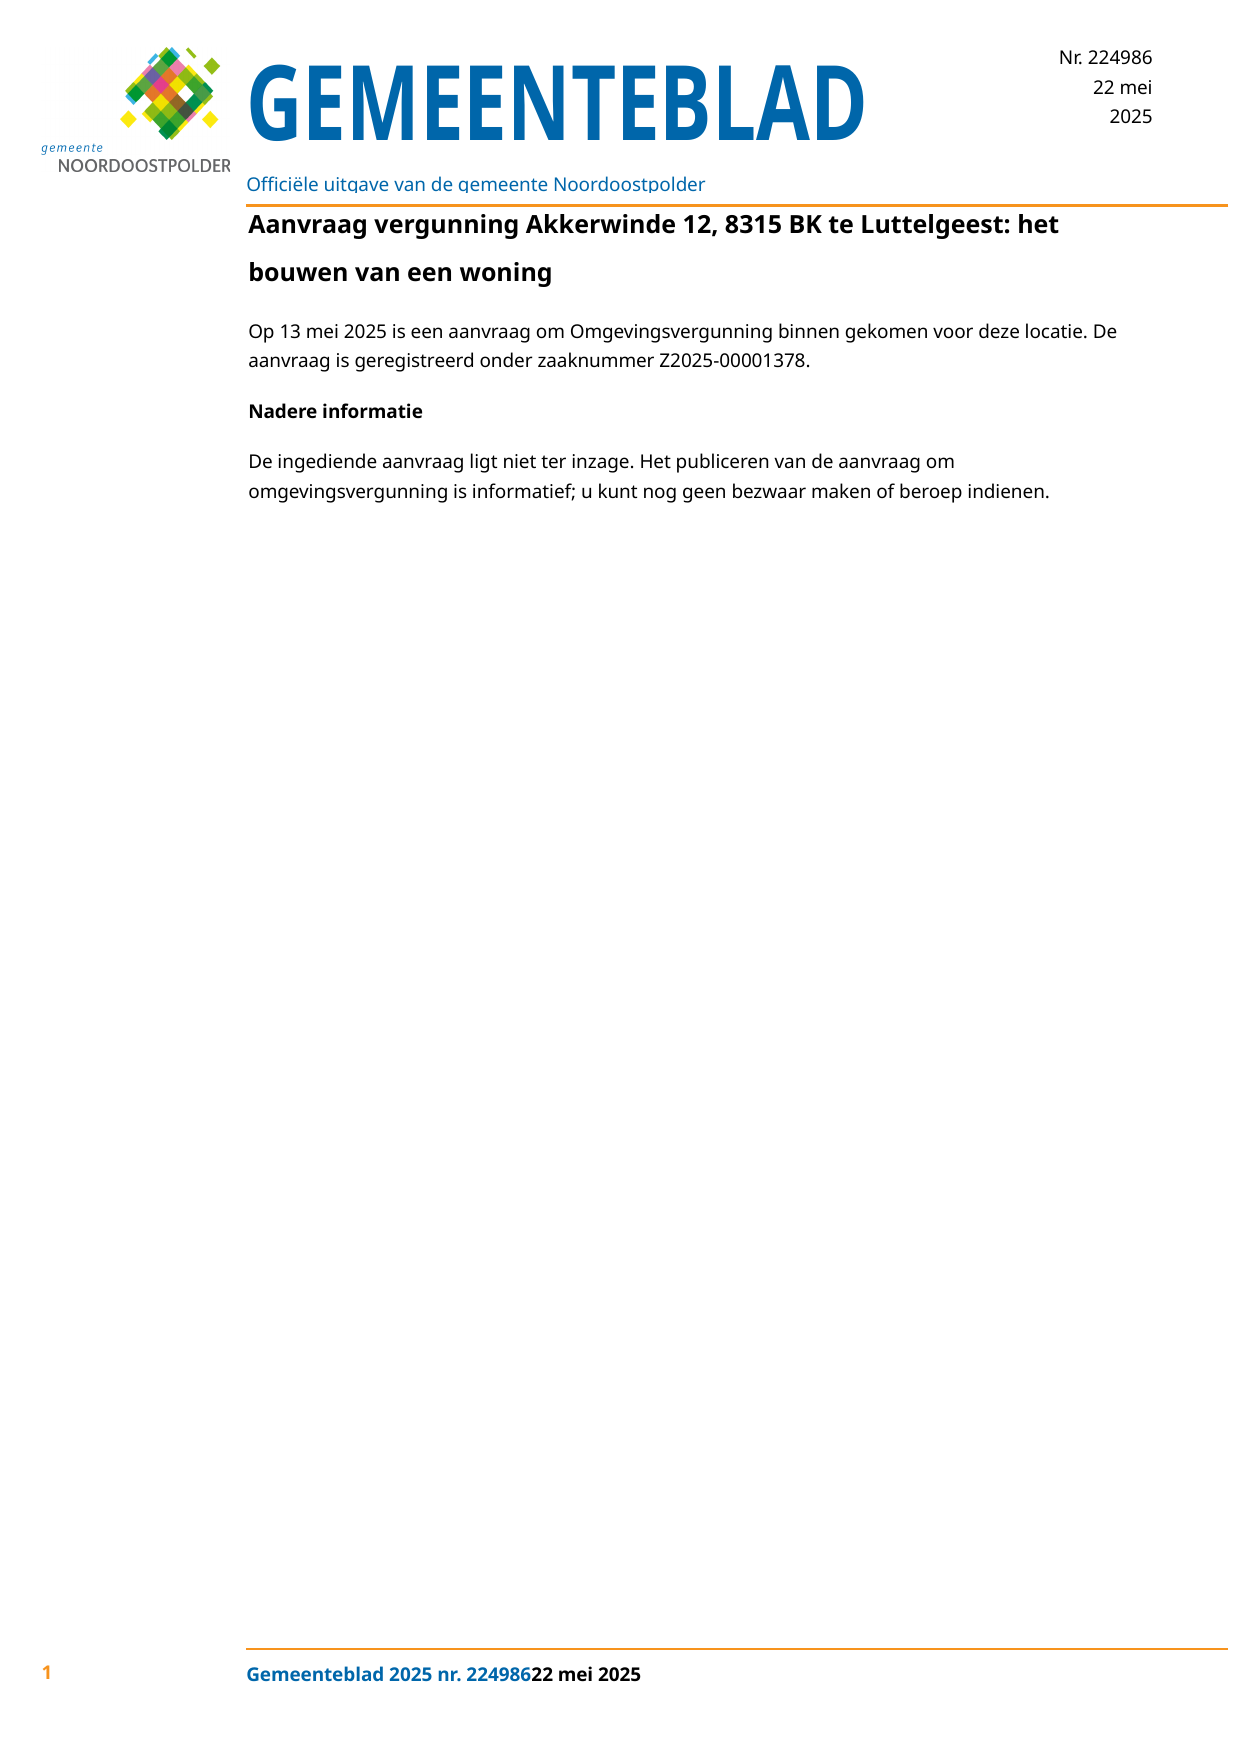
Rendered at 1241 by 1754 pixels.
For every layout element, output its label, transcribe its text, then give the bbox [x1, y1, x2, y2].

picture [41, 47, 231, 172]
text Op 13 mei 2025 is een aanvraag om Omgevingsvergunning binnen gekomen voor deze locatie. De aanvraag is geregistreerd onder zaaknummer Z2025-00001378. [248, 318, 1152, 373]
text Nadere informatie [248, 398, 1152, 424]
text De ingediende aanvraag ligt niet ter inzage. Het publiceren van de aanvraag om omgevingsvergunning is informatief; u kunt nog geen bezwaar maken of beroep indienen. [248, 448, 1152, 504]
text Aanvraag vergunning Akkerwinde 12, 8315 BK te Luttelgeest: het bouwen van een woning [248, 207, 1152, 288]
